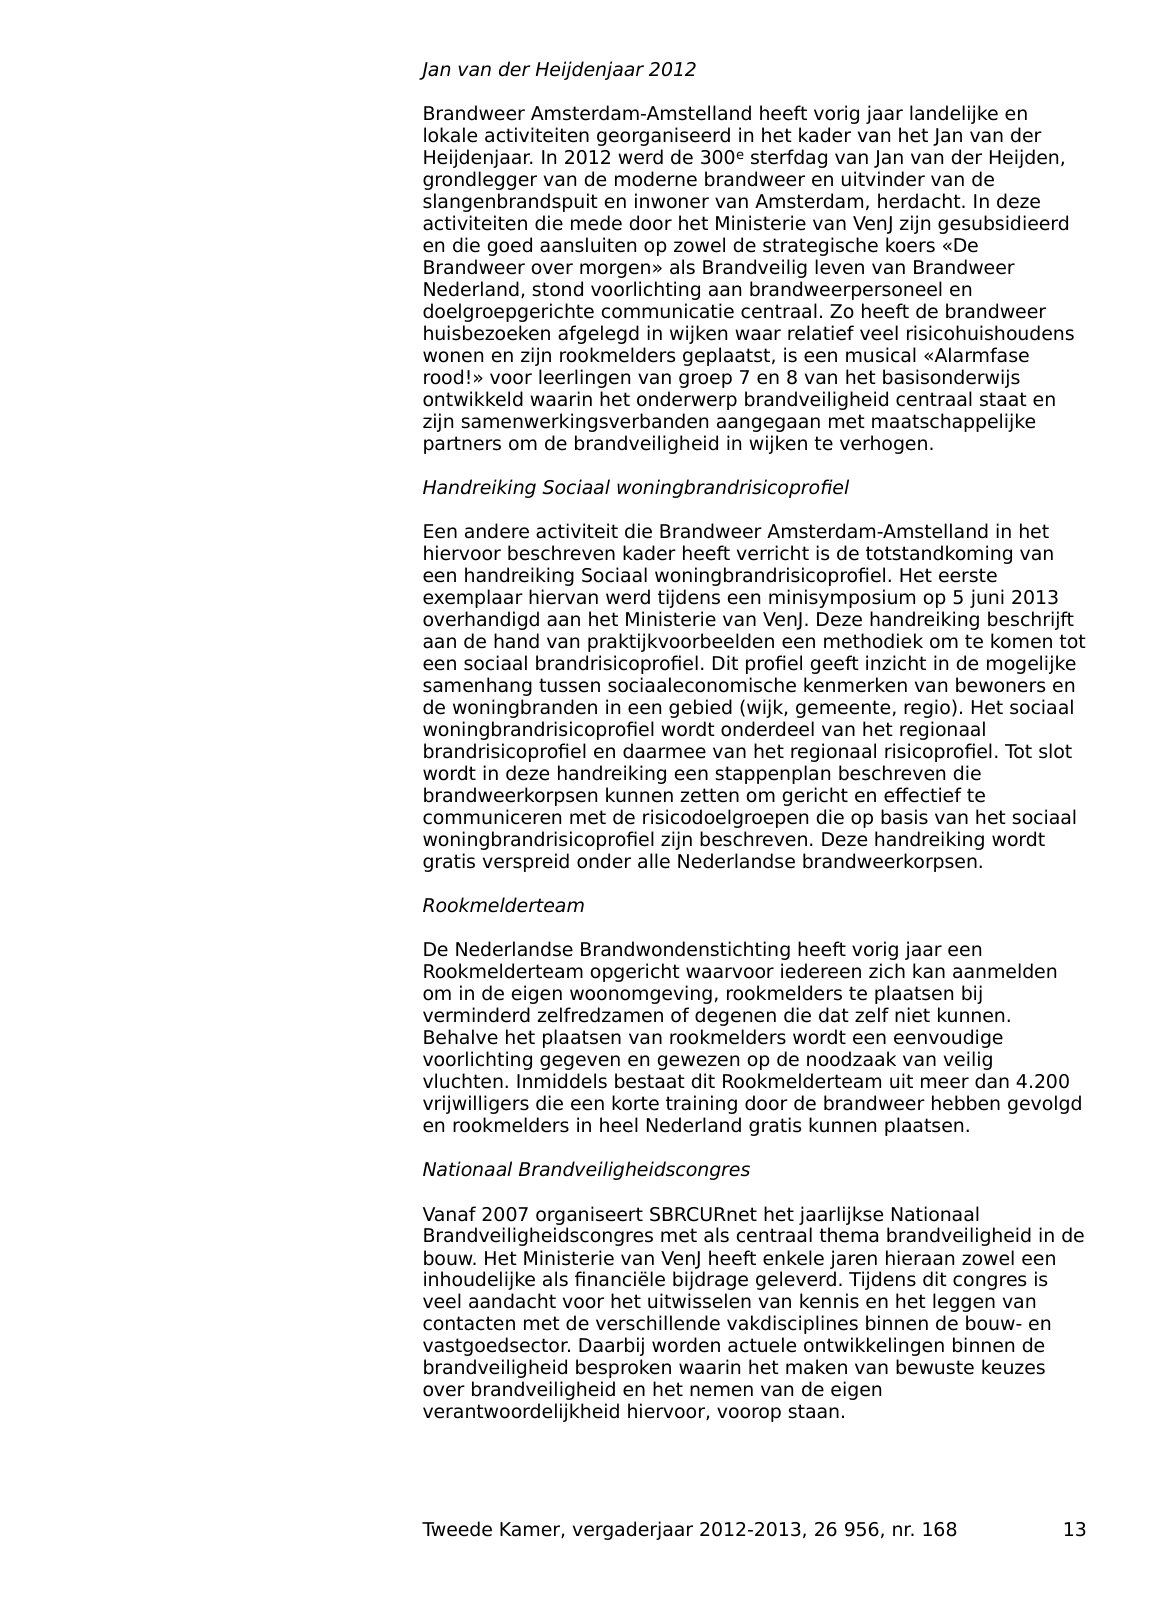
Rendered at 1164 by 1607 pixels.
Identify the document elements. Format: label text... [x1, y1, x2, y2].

subtitle Nationaal Brandveiligheidscongres [422, 1159, 1087, 1181]
text Brandweer Amsterdam-Amstelland heeft vorig jaar landelijke en lokale activiteiten georganiseerd in het kader van het Jan van der Heijdenjaar. In 2012 werd de 300e sterfdag van Jan van der Heijden, grondlegger van de moderne brandweer en uitvinder van de slangenbrandspuit en inwoner van Amsterdam, herdacht. In deze activiteiten die mede door het Ministerie van VenJ zijn gesubsidieerd en die goed aansluiten op zowel de strategische koers «De Brandweer over morgen» als Brandveilig leven van Brandweer Nederland, stond voorlichting aan brandweerpersoneel en doelgroepgerichte communicatie centraal. Zo heeft de brandweer huisbezoeken afgelegd in wijken waar relatief veel risicohuishoudens wonen en zijn rookmelders geplaatst, is een musical «Alarmfase rood!» voor leerlingen van groep 7 en 8 van het basisonderwijs ontwikkeld waarin het onderwerp brandveiligheid centraal staat en zijn samenwerkingsverbanden aangegaan met maatschappelijke partners om de brandveiligheid in wijken te verhogen. [422, 103, 1087, 455]
subtitle Jan van der Heijdenjaar 2012 [422, 59, 1087, 81]
subtitle Handreiking Sociaal woningbrandrisicoprofiel [422, 477, 1087, 499]
text Vanaf 2007 organiseert SBRCURnet het jaarlijkse Nationaal Brandveiligheidscongres met als centraal thema brandveiligheid in de bouw. Het Ministerie van VenJ heeft enkele jaren hieraan zowel een inhoudelijke als financiële bijdrage geleverd. Tijdens dit congres is veel aandacht voor het uitwisselen van kennis en het leggen van contacten met de verschillende vakdisciplines binnen de bouw- en vastgoedsector. Daarbij worden actuele ontwikkelingen binnen de brandveiligheid besproken waarin het maken van bewuste keuzes over brandveiligheid en het nemen van de eigen verantwoordelijkheid hiervoor, voorop staan. [422, 1203, 1087, 1423]
subtitle Rookmelderteam [422, 895, 1087, 917]
text De Nederlandse Brandwondenstichting heeft vorig jaar een Rookmelderteam opgericht waarvoor iedereen zich kan aanmelden om in de eigen woonomgeving, rookmelders te plaatsen bij verminderd zelfredzamen of degenen die dat zelf niet kunnen. Behalve het plaatsen van rookmelders wordt een eenvoudige voorlichting gegeven en gewezen op de noodzaak van veilig vluchten. Inmiddels bestaat dit Rookmelderteam uit meer dan 4.200 vrijwilligers die een korte training door de brandweer hebben gevolgd en rookmelders in heel Nederland gratis kunnen plaatsen. [422, 939, 1087, 1137]
text Een andere activiteit die Brandweer Amsterdam-Amstelland in het hiervoor beschreven kader heeft verricht is de totstandkoming van een handreiking Sociaal woningbrandrisicoprofiel. Het eerste exemplaar hiervan werd tijdens een minisymposium op 5 juni 2013 overhandigd aan het Ministerie van VenJ. Deze handreiking beschrijft aan de hand van praktijkvoorbeelden een methodiek om te komen tot een sociaal brandrisicoprofiel. Dit profiel geeft inzicht in de mogelijke samenhang tussen sociaaleconomische kenmerken van bewoners en de woningbranden in een gebied (wijk, gemeente, regio). Het sociaal woningbrandrisicoprofiel wordt onderdeel van het regionaal brandrisicoprofiel en daarmee van het regionaal risicoprofiel. Tot slot wordt in deze handreiking een stappenplan beschreven die brandweerkorpsen kunnen zetten om gericht en effectief te communiceren met de risicodoelgroepen die op basis van het sociaal woningbrandrisicoprofiel zijn beschreven. Deze handreiking wordt gratis verspreid onder alle Nederlandse brandweerkorpsen. [422, 521, 1087, 873]
